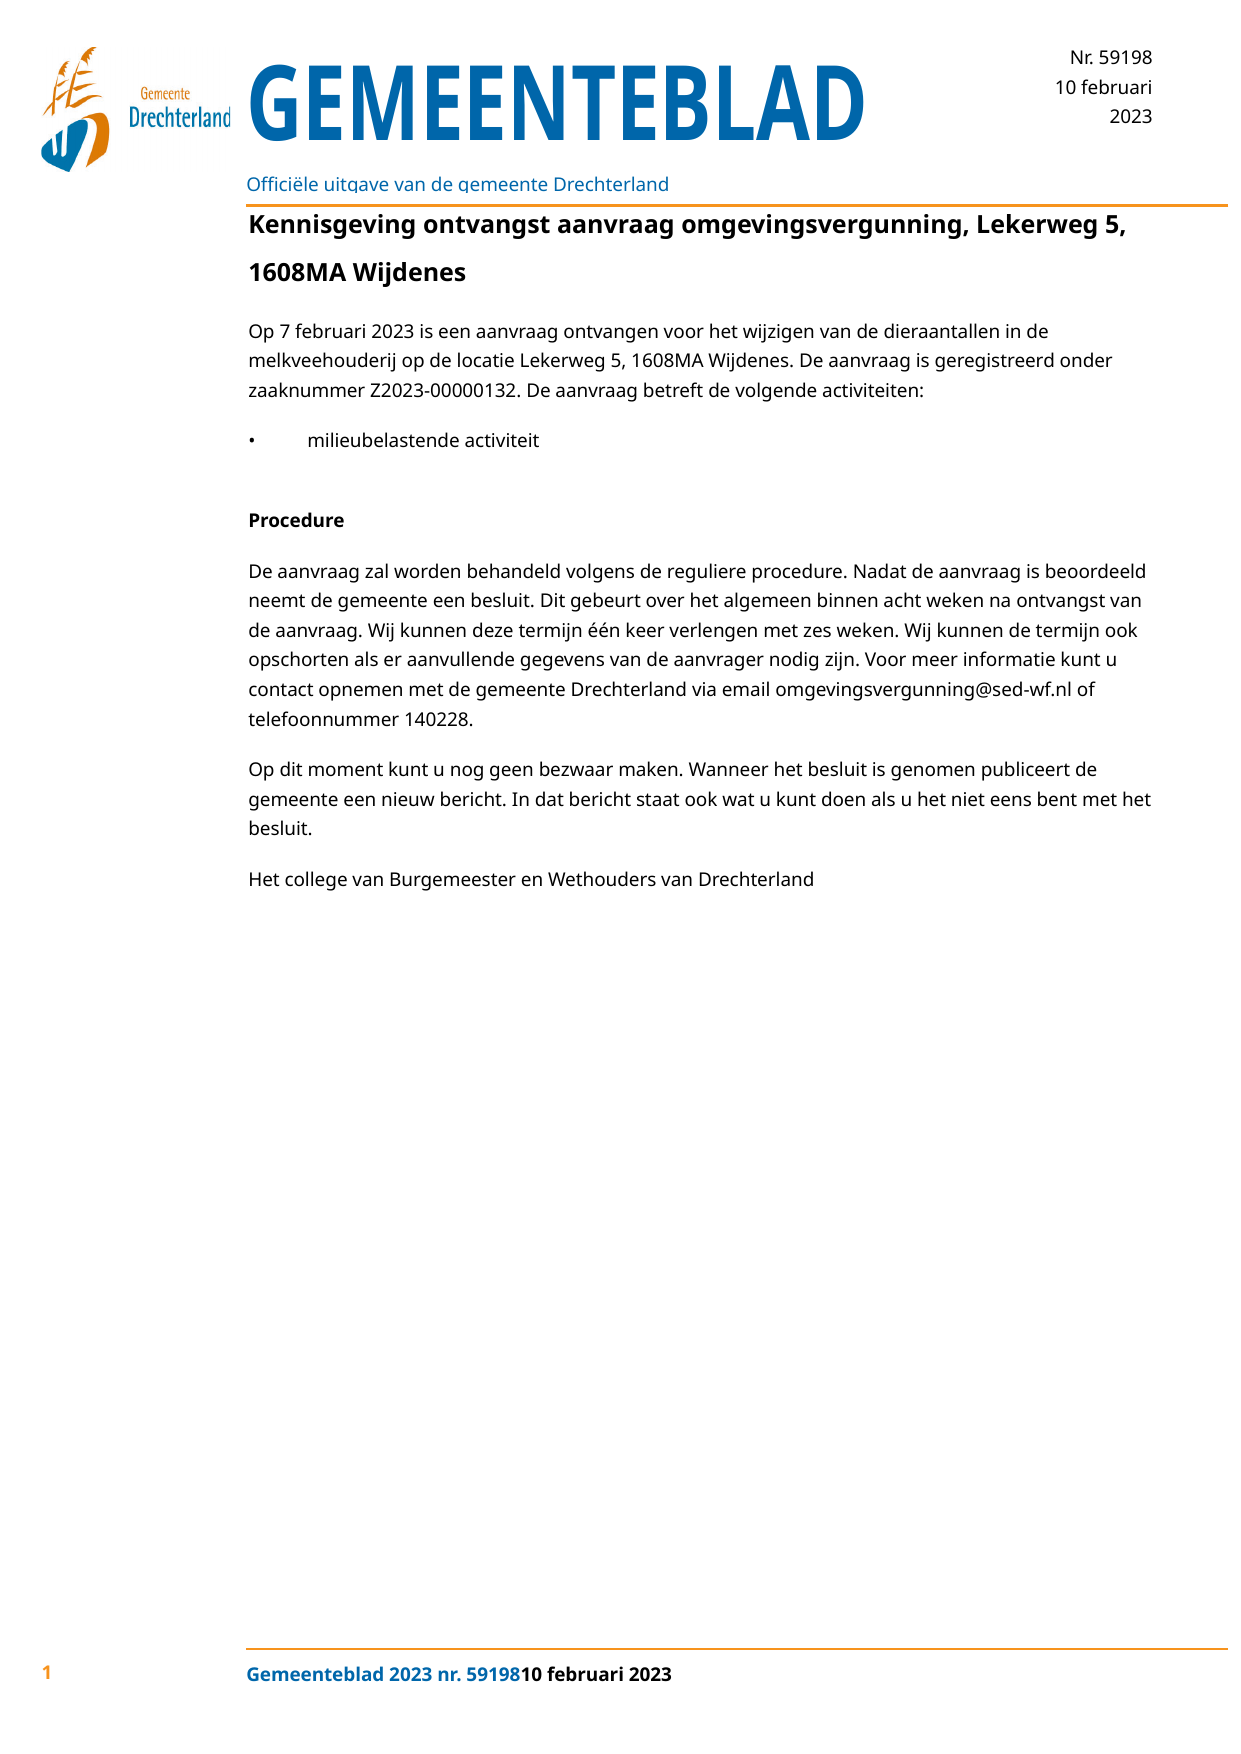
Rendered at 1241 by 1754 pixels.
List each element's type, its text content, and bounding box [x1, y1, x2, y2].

text De aanvraag zal worden behandeld volgens de reguliere procedure. Nadat de aanvraag is beoordeeld neemt de gemeente een besluit. Dit gebeurt over het algemeen binnen acht weken na ontvangst van de aanvraag. Wij kunnen deze termijn één keer verlengen met zes weken. Wij kunnen de termijn ook opschorten als er aanvullende gegevens van de aanvrager nodig zijn. Voor meer informatie kunt u contact opnemen met de gemeente Drechterland via email omgevingsvergunning@sed-wf.nl of telefoonnummer 140228. [248, 558, 1152, 732]
picture [41, 158, 64, 172]
text Kennisgeving ontvangst aanvraag omgevingsvergunning, Lekerweg 5, 1608MA Wijdenes [248, 207, 1152, 288]
list milieubelastende activiteit [248, 427, 1152, 453]
text Procedure [248, 507, 1152, 533]
picture [226, 115, 231, 124]
text Op dit moment kunt u nog geen bezwaar maken. Wanneer het besluit is genomen publiceert de gemeente een nieuw bericht. In dat bericht staat ook wat u kunt doen als u het niet eens bent met het besluit. [248, 756, 1152, 841]
text Op 7 februari 2023 is een aanvraag ontvangen voor het wijzigen van de dieraantallen in de melkveehouderij op de locatie Lekerweg 5, 1608MA Wijdenes. De aanvraag is geregistreerd onder zaaknummer Z2023-00000132. De aanvraag betreft de volgende activiteiten: [248, 318, 1152, 403]
text Het college van Burgemeester en Wethouders van Drechterland [248, 866, 1152, 892]
picture [41, 47, 231, 172]
